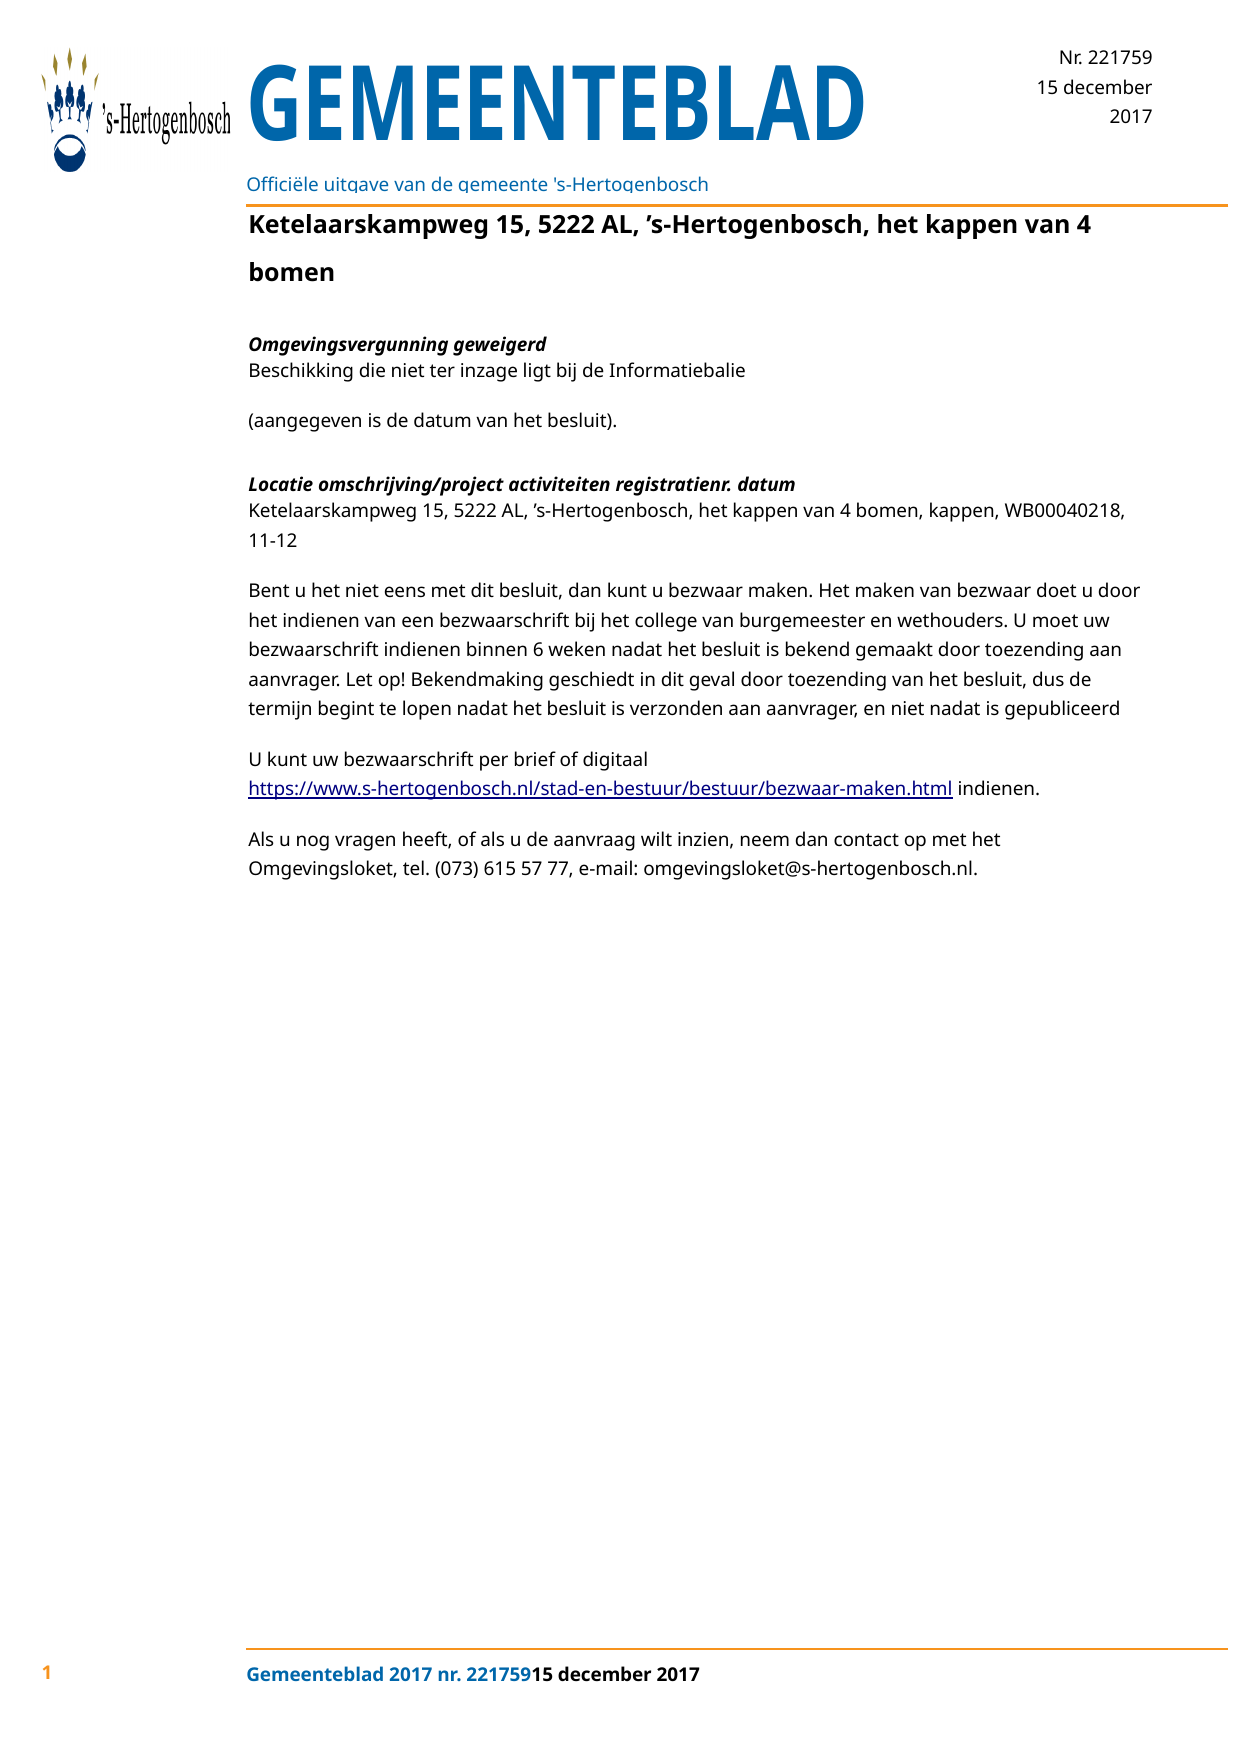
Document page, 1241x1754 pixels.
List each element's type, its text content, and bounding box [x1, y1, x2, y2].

text Ketelaarskampweg 15, 5222 AL, ’s-Hertogenbosch, het kappen van 4 bomen, kappen, WB00040218, 11-12 [248, 497, 1152, 553]
text (aangegeven is de datum van het besluit). [248, 408, 1152, 433]
text Ketelaarskampweg 15, 5222 AL, ’s-Hertogenbosch, het kappen van 4 bomen [248, 207, 1152, 288]
text Als u nog vragen heeft, of als u de aanvraag wilt inzien, neem dan contact op met het Omgevingsloket, tel. (073) 615 57 77, e-mail: omgevingsloket@s-hertogenbosch.nl. [248, 826, 1152, 881]
text Bent u het niet eens met dit besluit, dan kunt u bezwaar maken. Het maken van bezwaar doet u door het indienen van een bezwaarschrift bij het college van burgemeester en wethouders. U moet uw bezwaarschrift indienen binnen 6 weken nadat het besluit is bekend gemaakt door toezending aan aanvrager. Let op! Bekendmaking geschiedt in dit geval door toezending van het besluit, dus de termijn begint te lopen nadat het besluit is verzonden aan aanvrager, en niet nadat is gepubliceerd [248, 577, 1152, 721]
picture [41, 47, 231, 172]
text Omgevingsvergunning geweigerd [248, 331, 1152, 357]
text U kunt uw bezwaarschrift per brief of digitaal https://www.s-hertogenbosch.nl/stad-en-bestuur/bestuur/bezwaar-maken.html indienen. [248, 746, 1152, 801]
text Beschikking die niet ter inzage ligt bij de Informatiebalie [248, 357, 1152, 383]
text Locatie omschrijving/project activiteiten registratienr. datum [248, 472, 1152, 497]
